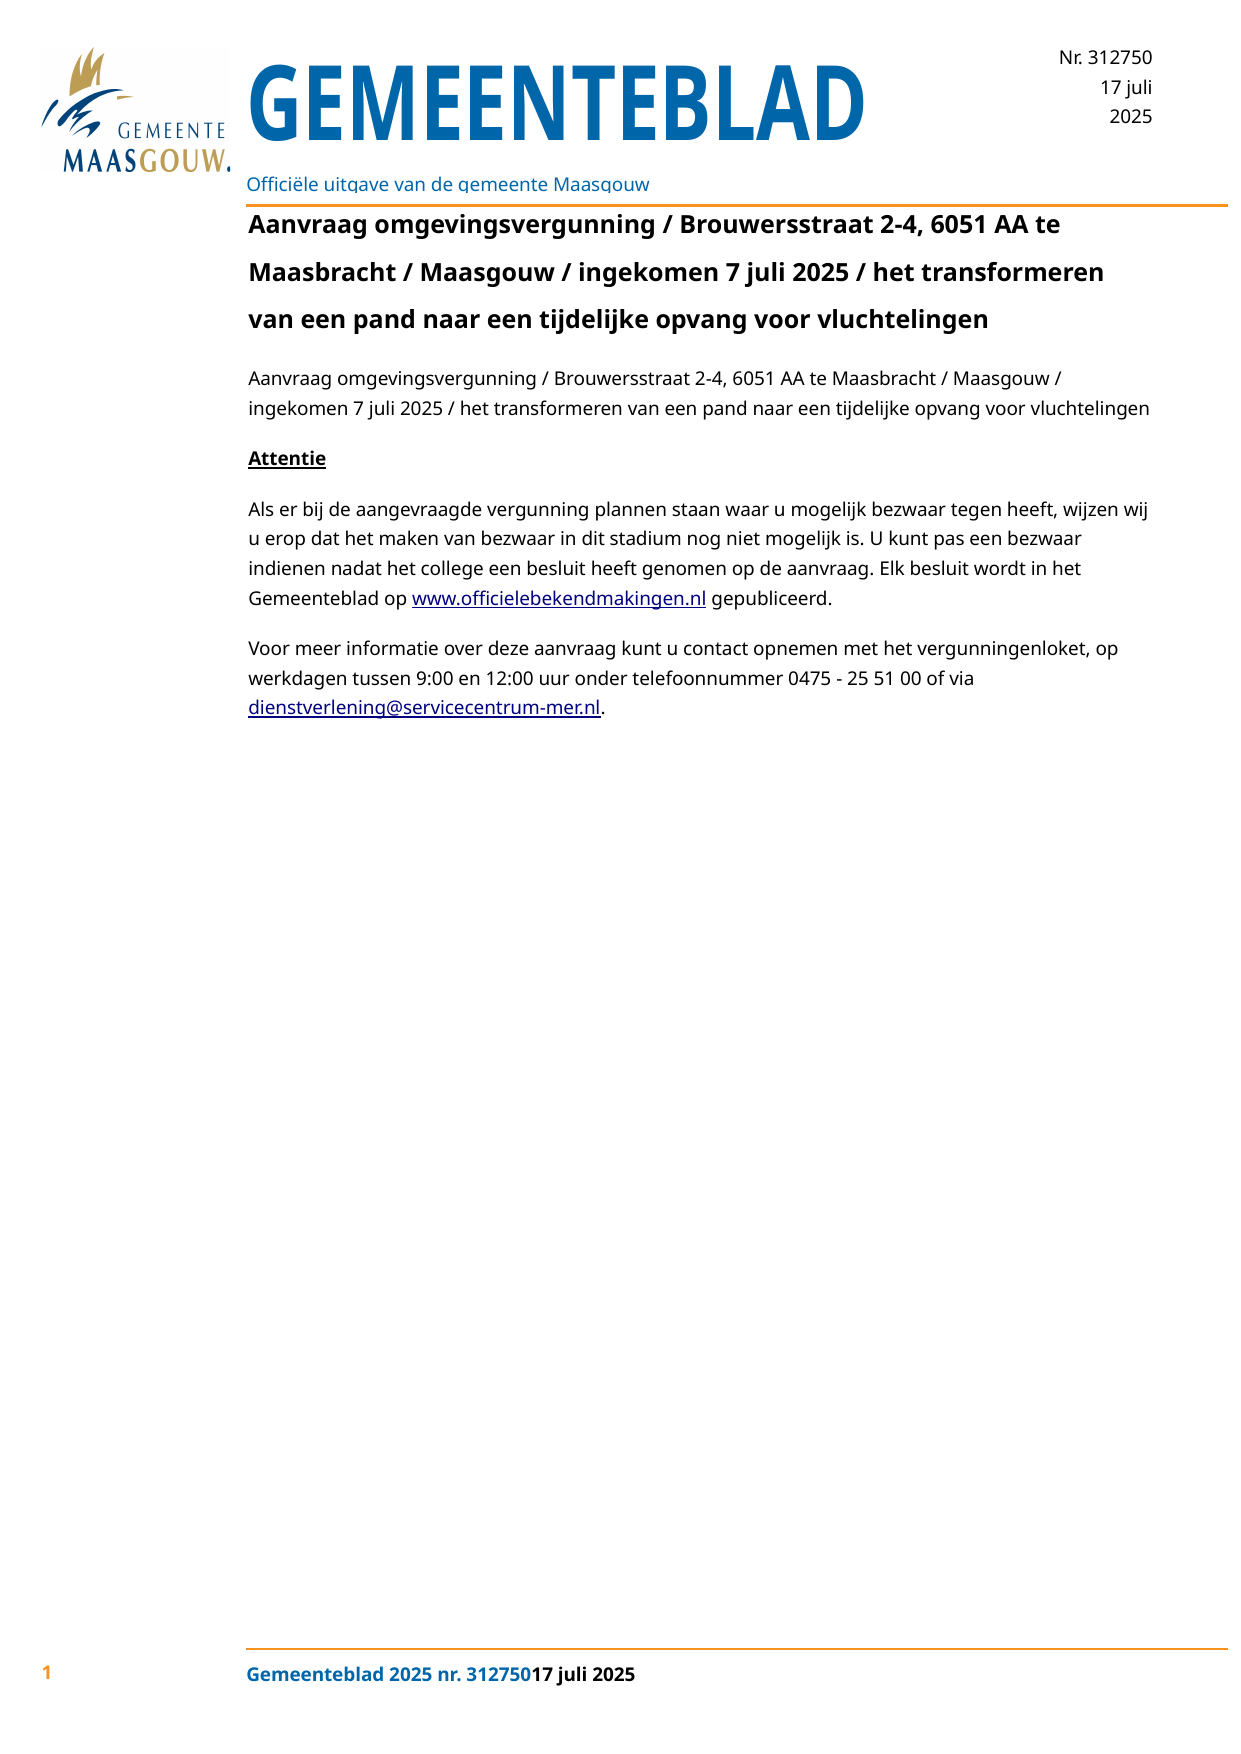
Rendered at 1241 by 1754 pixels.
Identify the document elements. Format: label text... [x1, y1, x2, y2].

text Als er bij de aangevraagde vergunning plannen staan waar u mogelijk bezwaar tegen heeft, wijzen wij u erop dat het maken van bezwaar in dit stadium nog niet mogelijk is. U kunt pas een bezwaar indienen nadat het college een besluit heeft genomen op de aanvraag. Elk besluit wordt in het Gemeenteblad op www.officielebekendmakingen.nl gepubliceerd. [248, 496, 1152, 610]
picture [41, 47, 231, 172]
text Aanvraag omgevingsvergunning / Brouwersstraat 2-4, 6051 AA te Maasbracht / Maasgouw / ingekomen 7 juli 2025 / het transformeren van een pand naar een tijdelijke opvang voor vluchtelingen [248, 207, 1152, 336]
text Attentie [248, 446, 1152, 471]
text Aanvraag omgevingsvergunning / Brouwersstraat 2-4, 6051 AA te Maasbracht / Maasgouw / ingekomen 7 juli 2025 / het transformeren van een pand naar een tijdelijke opvang voor vluchtelingen [248, 366, 1152, 421]
text Voor meer informatie over deze aanvraag kunt u contact opnemen met het vergunningenloket, op werkdagen tussen 9:00 en 12:00 uur onder telefoonnummer 0475 - 25 51 00 of via dienstverlening@servicecentrum-mer.nl. [248, 635, 1152, 720]
